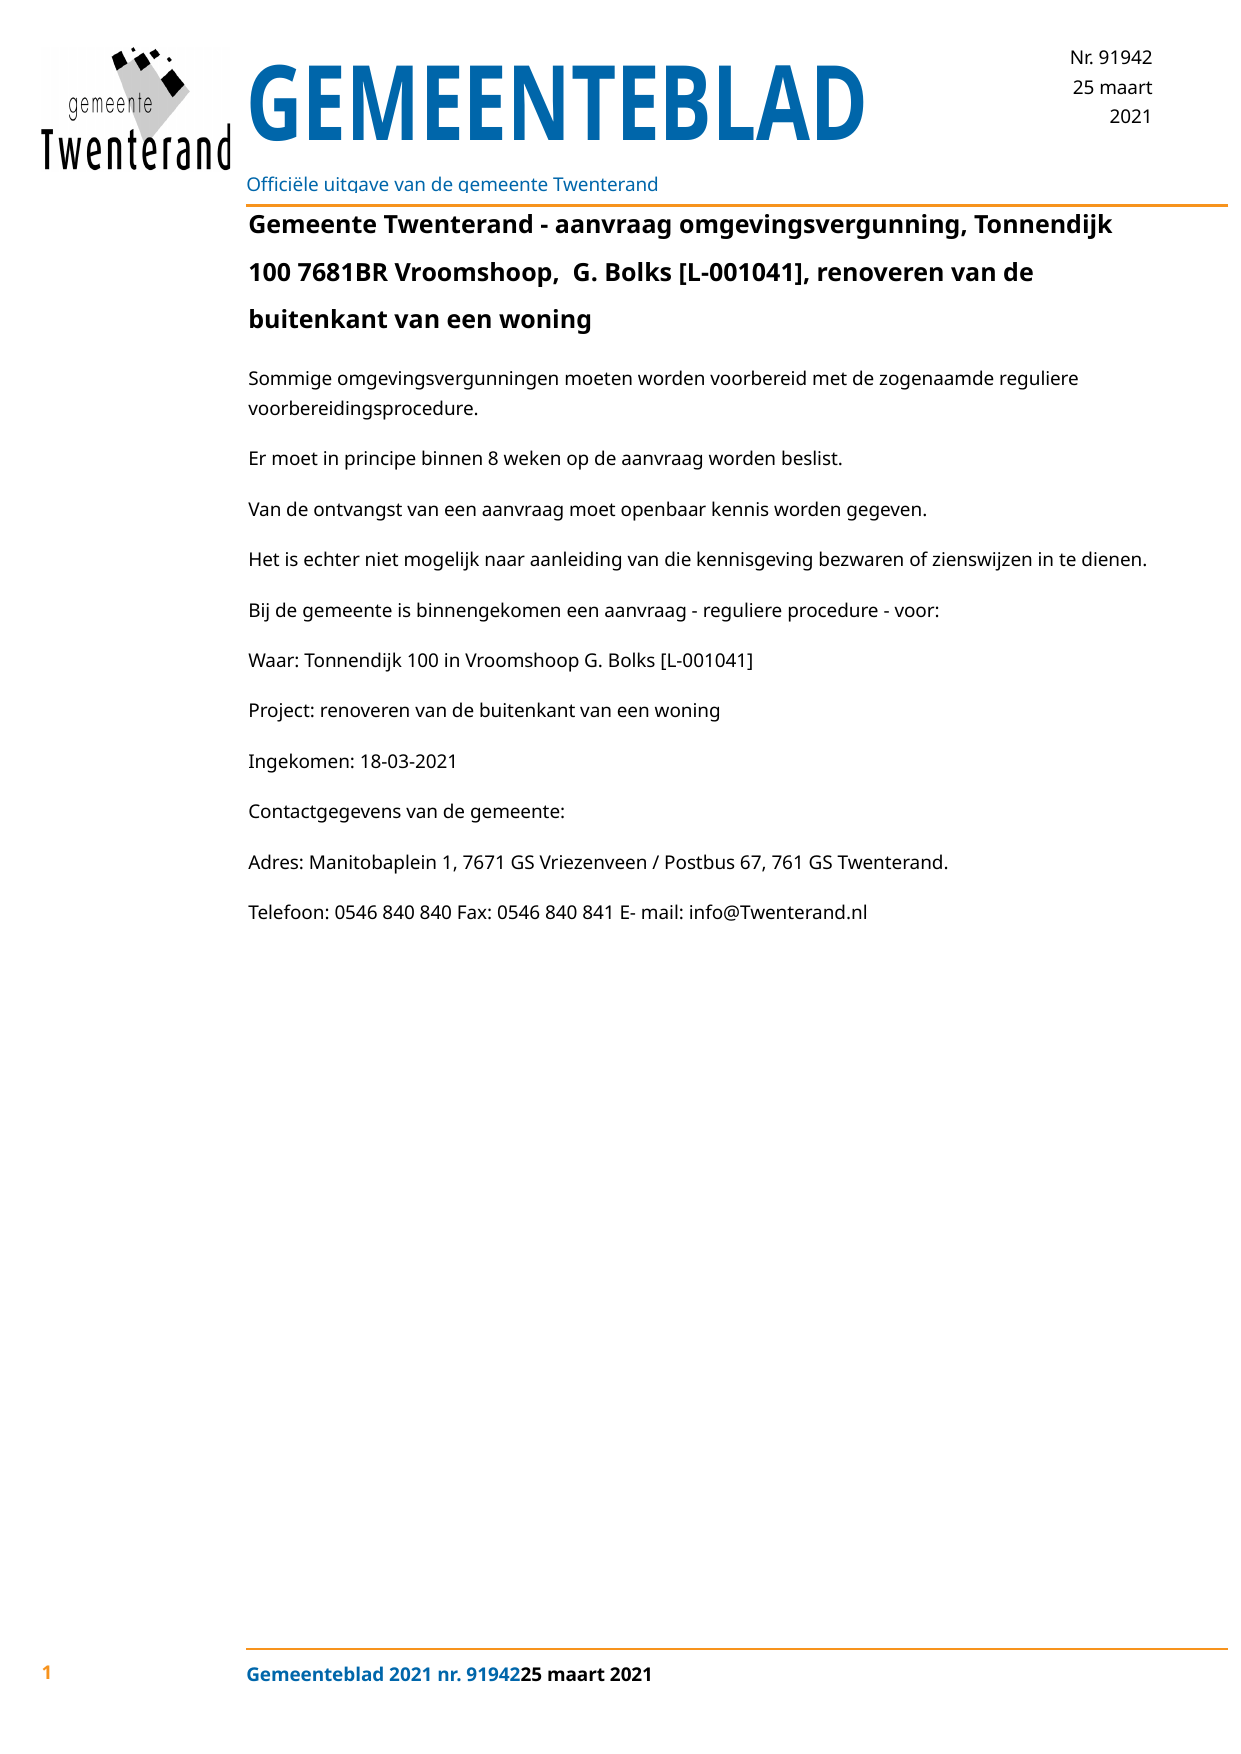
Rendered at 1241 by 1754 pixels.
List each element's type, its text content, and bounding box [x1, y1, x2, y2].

text Er moet in principe binnen 8 weken op de aanvraag worden beslist. [248, 446, 1152, 471]
text Het is echter niet mogelijk naar aanleiding van die kennisgeving bezwaren of zienswijzen in te dienen. [248, 546, 1152, 572]
text Ingekomen: 18-03-2021 [248, 748, 1152, 774]
text Sommige omgevingsvergunningen moeten worden voorbereid met de zogenaamde reguliere voorbereidingsprocedure. [248, 366, 1152, 421]
text Adres: Manitobaplein 1, 7671 GS Vriezenveen / Postbus 67, 761 GS Twenterand. [248, 849, 1152, 874]
text Contactgegevens van de gemeente: [248, 798, 1152, 824]
text Gemeente Twenterand - aanvraag omgevingsvergunning, Tonnendijk 100 7681BR Vroomshoop, G. Bolks [L-001041], renoveren van de buitenkant van een woning [248, 207, 1152, 336]
text Project: renoveren van de buitenkant van een woning [248, 698, 1152, 723]
picture [41, 47, 231, 172]
text Van de ontvangst van een aanvraag moet openbaar kennis worden gegeven. [248, 496, 1152, 522]
text Telefoon: 0546 840 840 Fax: 0546 840 841 E- mail: info@Twenterand.nl [248, 899, 1152, 925]
text Waar: Tonnendijk 100 in Vroomshoop G. Bolks [L-001041] [248, 647, 1152, 673]
text Bij de gemeente is binnengekomen een aanvraag - reguliere procedure - voor: [248, 597, 1152, 622]
